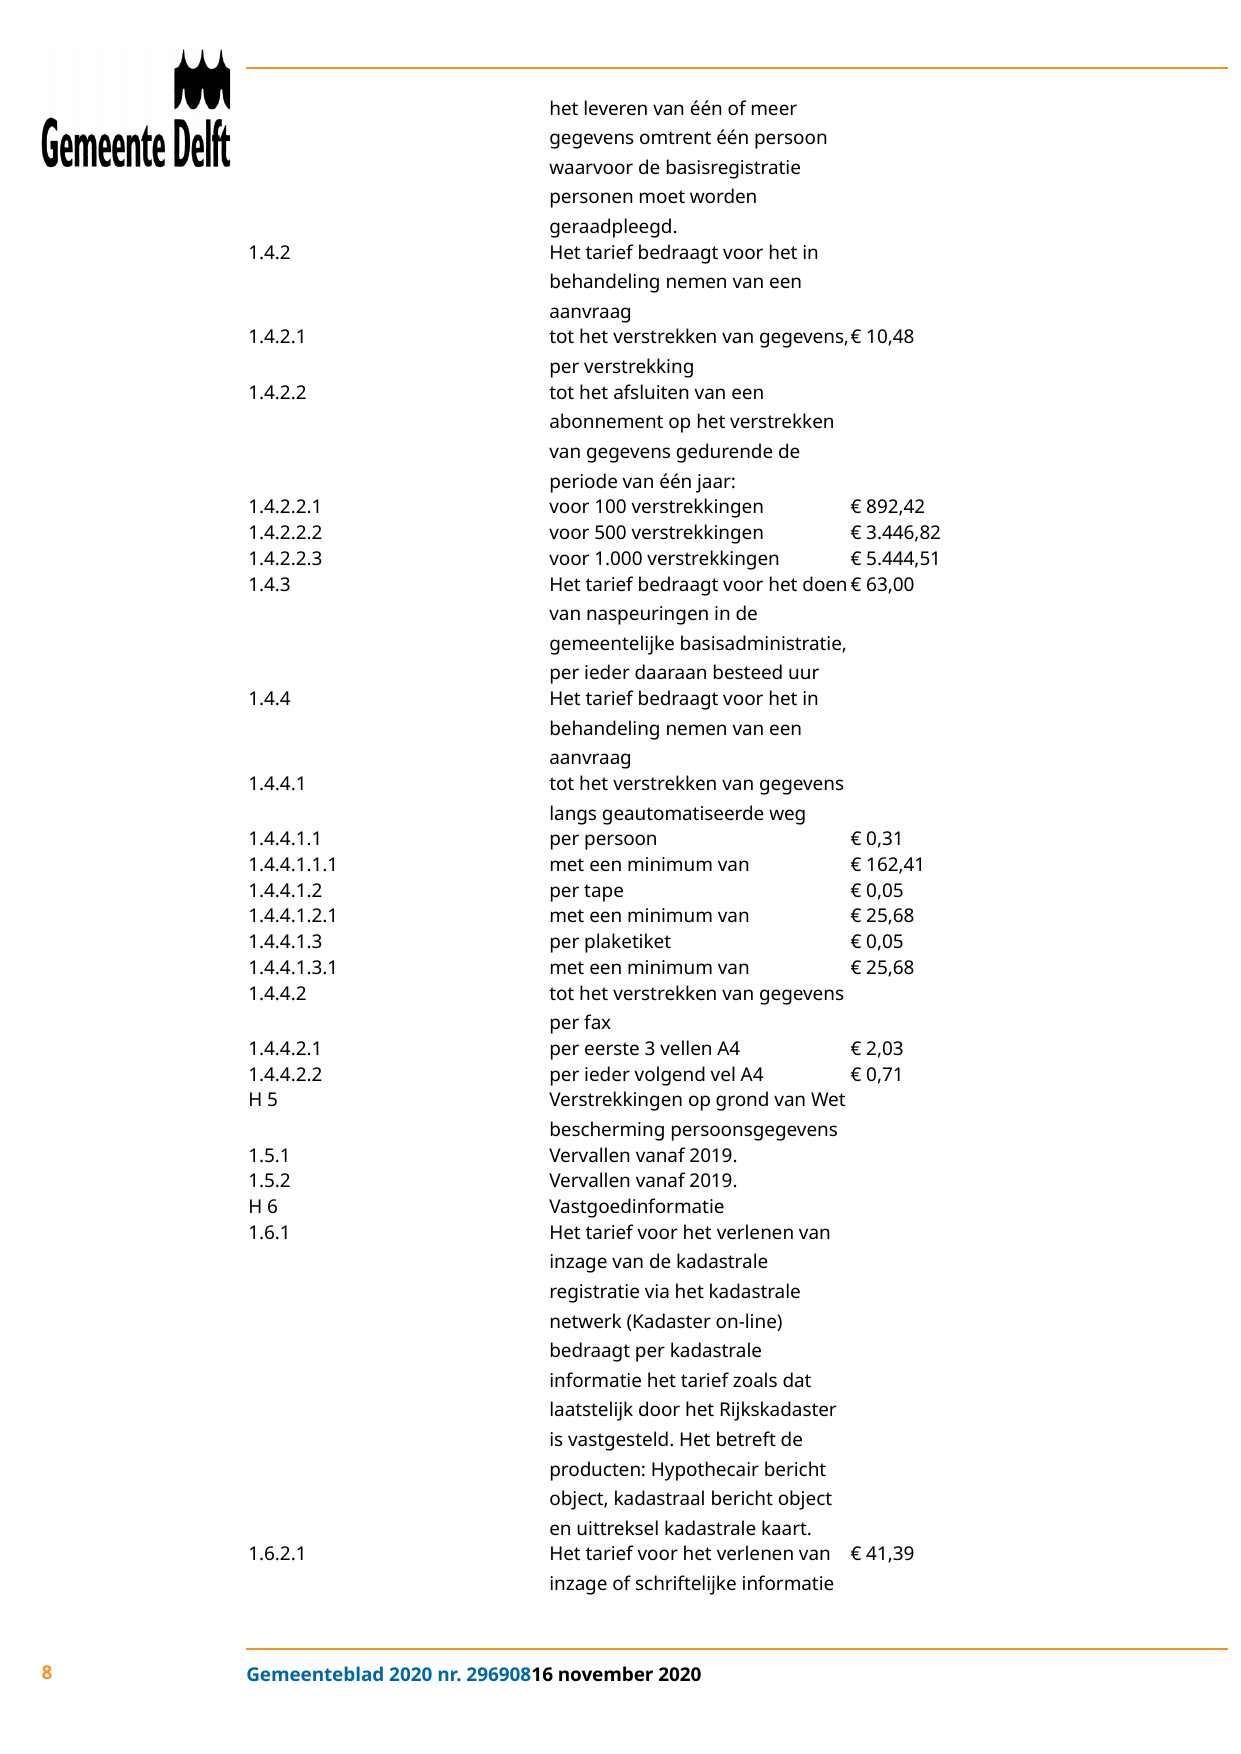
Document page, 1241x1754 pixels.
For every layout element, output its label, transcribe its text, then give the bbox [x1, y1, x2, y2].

table_cell 1.4.2.2 [248, 379, 549, 493]
table_cell Het tarief bedraagt voor het in behandeling nemen van een aanvraag [549, 239, 850, 324]
table_cell per eerste 3 vellen A4 [549, 1035, 850, 1061]
table_cell Verstrekkingen op grond van Wet bescherming persoonsgegevens [549, 1087, 850, 1142]
table_cell [850, 239, 1152, 324]
table_cell 1.6.2.1 [248, 1541, 549, 1596]
table_cell Vervallen vanaf 2019. [549, 1168, 850, 1193]
table_cell 1.4.2.2.1 [248, 494, 549, 519]
table_cell € 0,05 [850, 877, 1152, 903]
table_cell tot het verstrekken van gegevens, per verstrekking [549, 324, 850, 379]
table_cell Het tarief voor het verlenen van inzage van de kadastrale registratie via het kadastrale netwerk (Kadaster on-line) bedraagt per kadastrale informatie het tarief zoals dat laatstelijk door het Rijkskadaster is vastgesteld. Het betreft de producten: Hypothecair bericht object, kadastraal bericht object en uittreksel kadastrale kaart. [549, 1219, 850, 1541]
table_cell 1.4.3 [248, 571, 549, 685]
table_cell 1.6.1 [248, 1219, 549, 1541]
table_cell € 5.444,51 [850, 545, 1152, 571]
table_cell 1.4.4 [248, 685, 549, 770]
table_cell 1.4.2.1 [248, 324, 549, 379]
table_cell € 2,03 [850, 1035, 1152, 1061]
table_cell het leveren van één of meer gegevens omtrent één persoon waarvoor de basisregistratie personen moet worden geraadpleegd. [549, 95, 850, 239]
table_cell 1.4.4.1.3.1 [248, 954, 549, 980]
table_cell € 892,42 [850, 494, 1152, 519]
table_cell tot het verstrekken van gegevens langs geautomatiseerde weg [549, 770, 850, 825]
table_cell € 25,68 [850, 903, 1152, 928]
table_cell per plaketiket [549, 928, 850, 954]
table_cell H 5 [248, 1087, 549, 1142]
table_cell per tape [549, 877, 850, 903]
table_cell 1.4.4.1.3 [248, 928, 549, 954]
table_cell Vastgoedinformatie [549, 1193, 850, 1219]
table_cell Het tarief bedraagt voor het doen van naspeuringen in de gemeentelijke basisadministratie, per ieder daaraan besteed uur [549, 571, 850, 685]
table_cell voor 500 verstrekkingen [549, 519, 850, 545]
table_cell [850, 1142, 1152, 1168]
table_cell € 10,48 [850, 324, 1152, 379]
table_cell € 162,41 [850, 851, 1152, 877]
table_cell € 0,31 [850, 825, 1152, 851]
table_cell [248, 95, 549, 239]
table_cell per ieder volgend vel A4 [549, 1061, 850, 1087]
table_cell tot het verstrekken van gegevens per fax [549, 980, 850, 1035]
table_cell 1.4.4.1.1 [248, 825, 549, 851]
table_cell 1.4.4.1.2.1 [248, 903, 549, 928]
table_cell 1.4.2 [248, 239, 549, 324]
table_cell 1.5.1 [248, 1142, 549, 1168]
table_cell 1.4.4.2.2 [248, 1061, 549, 1087]
table_cell 1.4.2.2.3 [248, 545, 549, 571]
table_cell 1.4.4.1 [248, 770, 549, 825]
table_cell 1.4.4.2 [248, 980, 549, 1035]
table_cell Vervallen vanaf 2019. [549, 1142, 850, 1168]
table_cell per persoon [549, 825, 850, 851]
table_cell tot het afsluiten van een abonnement op het verstrekken van gegevens gedurende de periode van één jaar: [549, 379, 850, 493]
table_cell H 6 [248, 1193, 549, 1219]
table_cell [850, 95, 1152, 239]
table_cell Het tarief voor het verlenen van inzage of schriftelijke informatie [549, 1541, 850, 1596]
table_cell voor 100 verstrekkingen [549, 494, 850, 519]
table_cell 1.4.2.2.2 [248, 519, 549, 545]
table_cell voor 1.000 verstrekkingen [549, 545, 850, 571]
table_cell [850, 685, 1152, 770]
table_cell € 25,68 [850, 954, 1152, 980]
table_cell 1.4.4.1.1.1 [248, 851, 549, 877]
table_cell met een minimum van [549, 851, 850, 877]
table_cell € 0,05 [850, 928, 1152, 954]
table_cell [850, 1168, 1152, 1193]
table_cell [850, 1193, 1152, 1219]
picture [41, 47, 231, 172]
table_cell [850, 1219, 1152, 1541]
table_cell 1.4.4.2.1 [248, 1035, 549, 1061]
table_cell 1.5.2 [248, 1168, 549, 1193]
table_cell Het tarief bedraagt voor het in behandeling nemen van een aanvraag [549, 685, 850, 770]
table_cell 1.4.4.1.2 [248, 877, 549, 903]
table_cell [850, 770, 1152, 825]
table_cell € 63,00 [850, 571, 1152, 685]
table_cell € 0,71 [850, 1061, 1152, 1087]
table_cell [850, 980, 1152, 1035]
table_cell € 3.446,82 [850, 519, 1152, 545]
table_cell [850, 1087, 1152, 1142]
table_cell met een minimum van [549, 954, 850, 980]
table_cell met een minimum van [549, 903, 850, 928]
table_cell [850, 379, 1152, 493]
table_cell € 41,39 [850, 1541, 1152, 1596]
